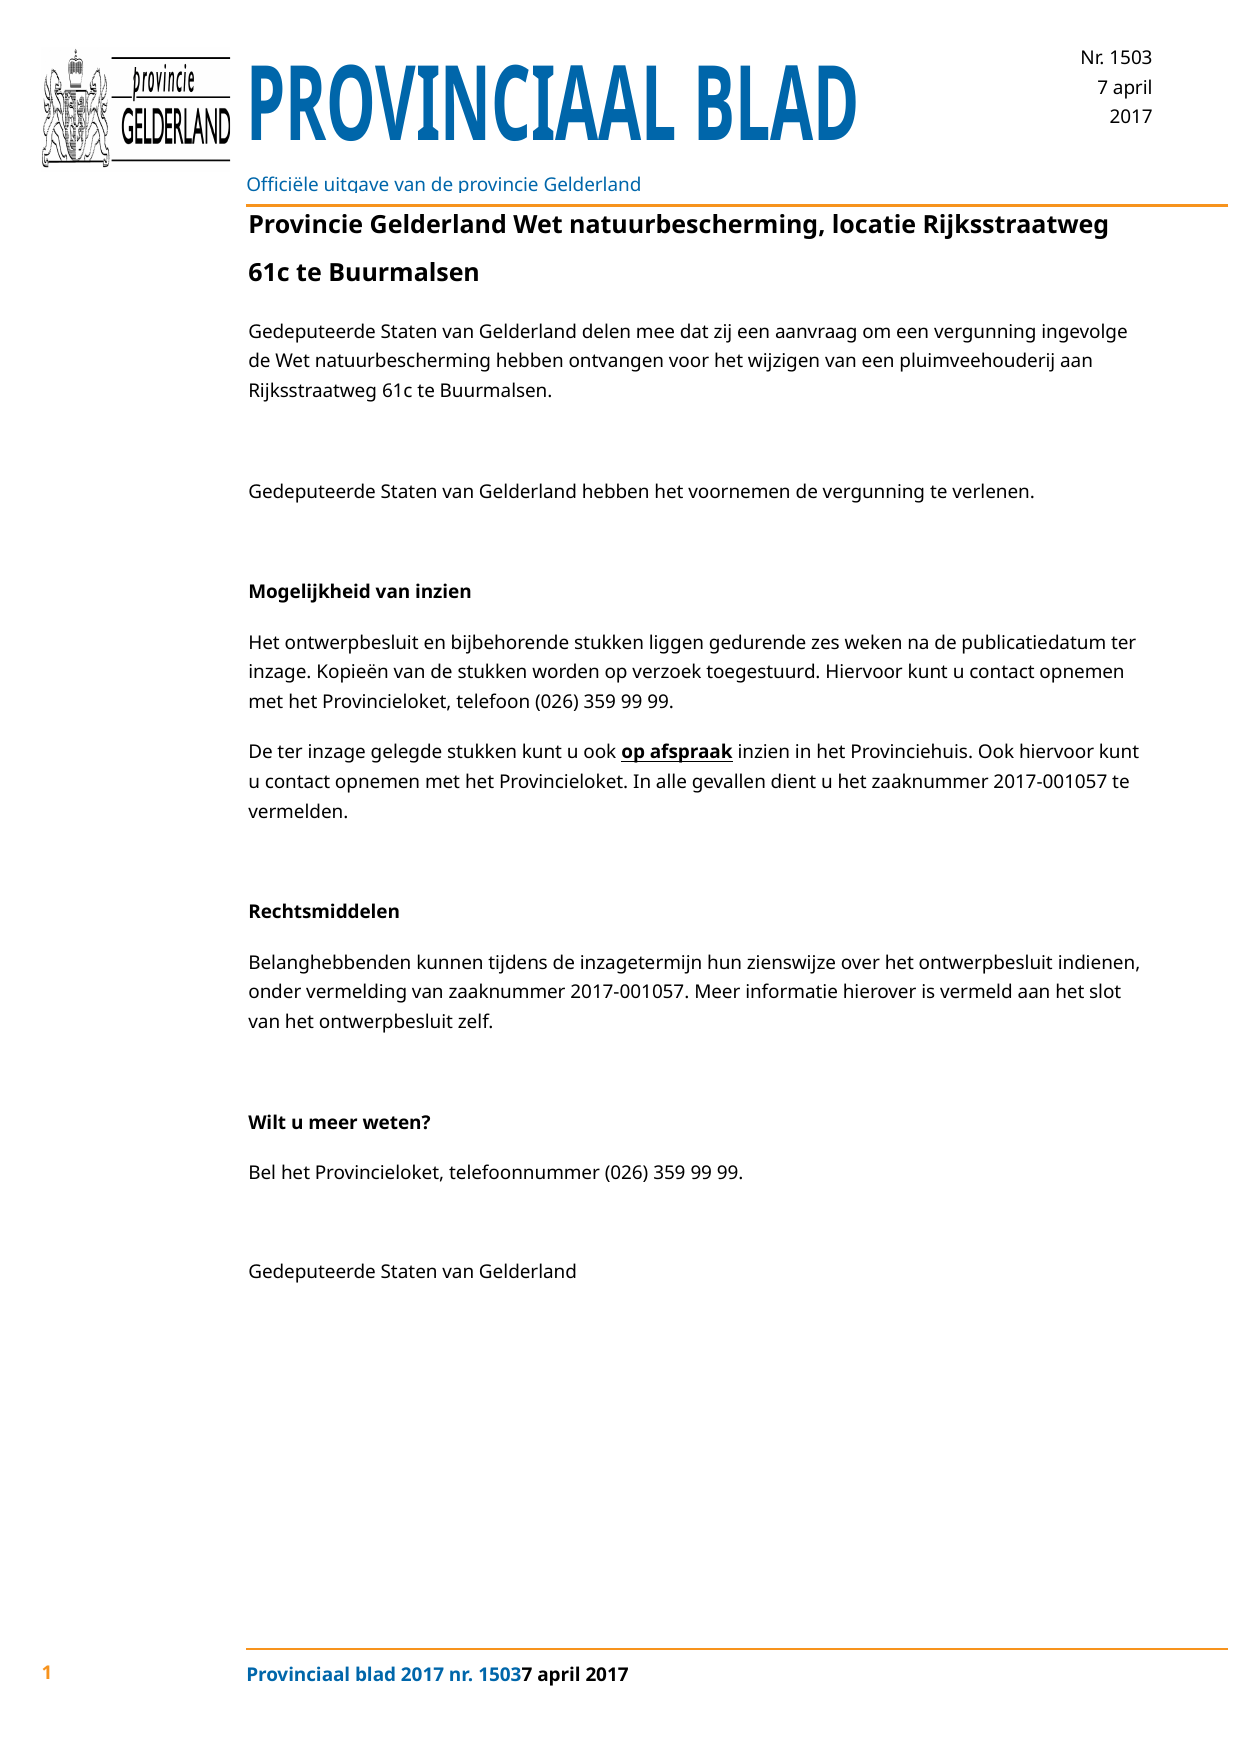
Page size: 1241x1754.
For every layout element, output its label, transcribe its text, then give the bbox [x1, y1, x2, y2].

picture [41, 47, 231, 172]
text Wilt u meer weten? [248, 1109, 1152, 1135]
text Gedeputeerde Staten van Gelderland hebben het voornemen de vergunning te verlenen. [248, 478, 1152, 504]
text Provincie Gelderland Wet natuurbescherming, locatie Rijksstraatweg 61c te Buurmalsen [248, 207, 1152, 288]
text Gedeputeerde Staten van Gelderland delen mee dat zij een aanvraag om een vergunning ingevolge de Wet natuurbescherming hebben ontvangen voor het wijzigen van een pluimveehouderij aan Rijksstraatweg 61c te Buurmalsen. [248, 318, 1152, 403]
text Mogelijkheid van inzien [248, 579, 1152, 604]
text Gedeputeerde Staten van Gelderland [248, 1258, 1152, 1283]
text Belanghebbenden kunnen tijdens de inzagetermijn hun zienswijze over het ontwerpbesluit indienen, onder vermelding van zaaknummer 2017-001057. Meer informatie hierover is vermeld aan het slot van het ontwerpbesluit zelf. [248, 949, 1152, 1034]
text Rechtsmiddelen [248, 899, 1152, 924]
text Het ontwerpbesluit en bijbehorende stukken liggen gedurende zes weken na de publicatiedatum ter inzage. Kopieën van de stukken worden op verzoek toegestuurd. Hiervoor kunt u contact opnemen met het Provincieloket, telefoon (026) 359 99 99. [248, 629, 1152, 714]
text Bel het Provincieloket, telefoonnummer (026) 359 99 99. [248, 1159, 1152, 1185]
text De ter inzage gelegde stukken kunt u ook op afspraak inzien in het Provinciehuis. Ook hiervoor kunt u contact opnemen met het Provincieloket. In alle gevallen dient u het zaaknummer 2017-001057 te vermelden. [248, 739, 1152, 824]
